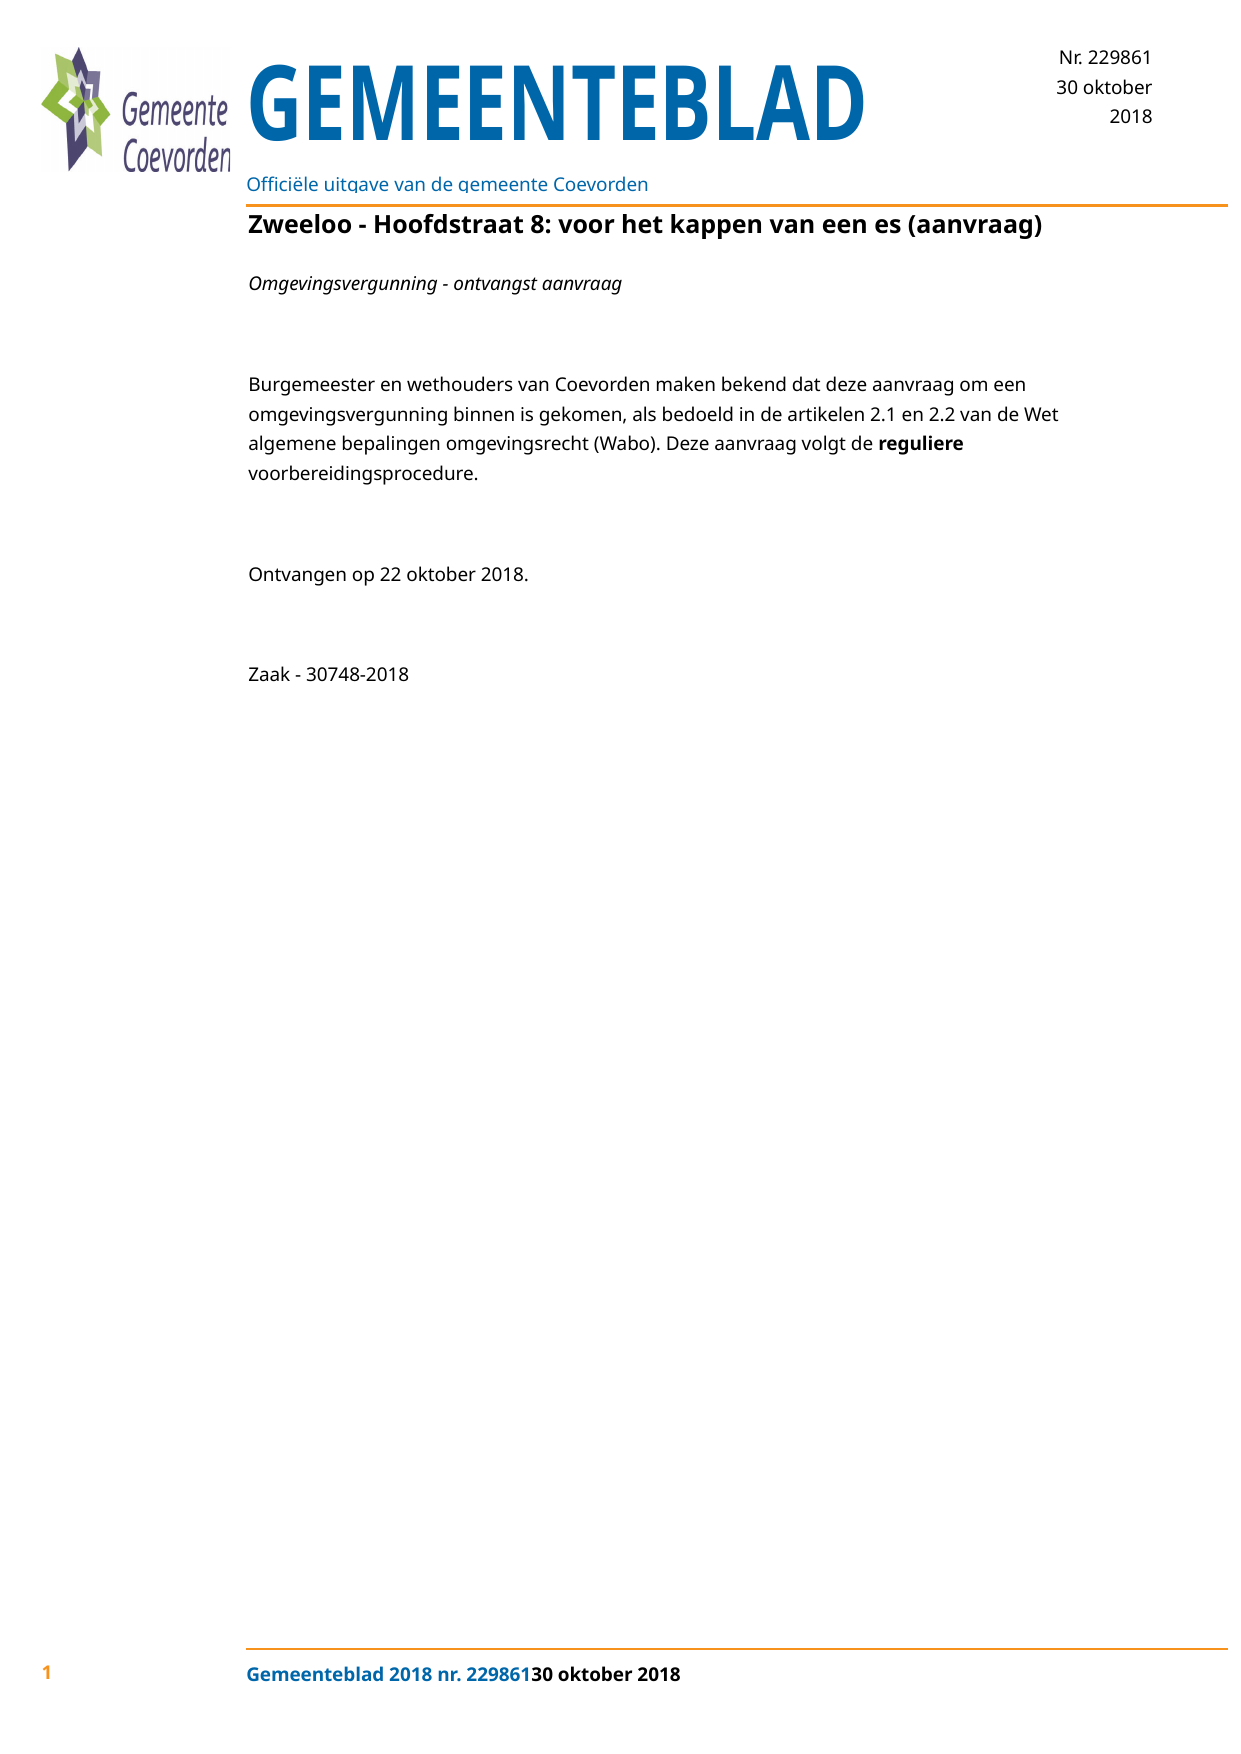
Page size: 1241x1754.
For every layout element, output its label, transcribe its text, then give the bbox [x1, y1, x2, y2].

text Zaak - 30748-2018 [248, 662, 1152, 687]
text Omgevingsvergunning - ontvangst aanvraag [248, 270, 1152, 296]
text Zweeloo - Hoofdstraat 8: voor het kappen van een es (aanvraag) [248, 207, 1152, 241]
text Burgemeester en wethouders van Coevorden maken bekend dat deze aanvraag om een omgevingsvergunning binnen is gekomen, als bedoeld in de artikelen 2.1 en 2.2 van de Wet algemene bepalingen omgevingsrecht (Wabo). Deze aanvraag volgt de reguliere voorbereidingsprocedure. [248, 371, 1152, 486]
picture [41, 47, 231, 172]
text Ontvangen op 22 oktober 2018. [248, 561, 1152, 586]
